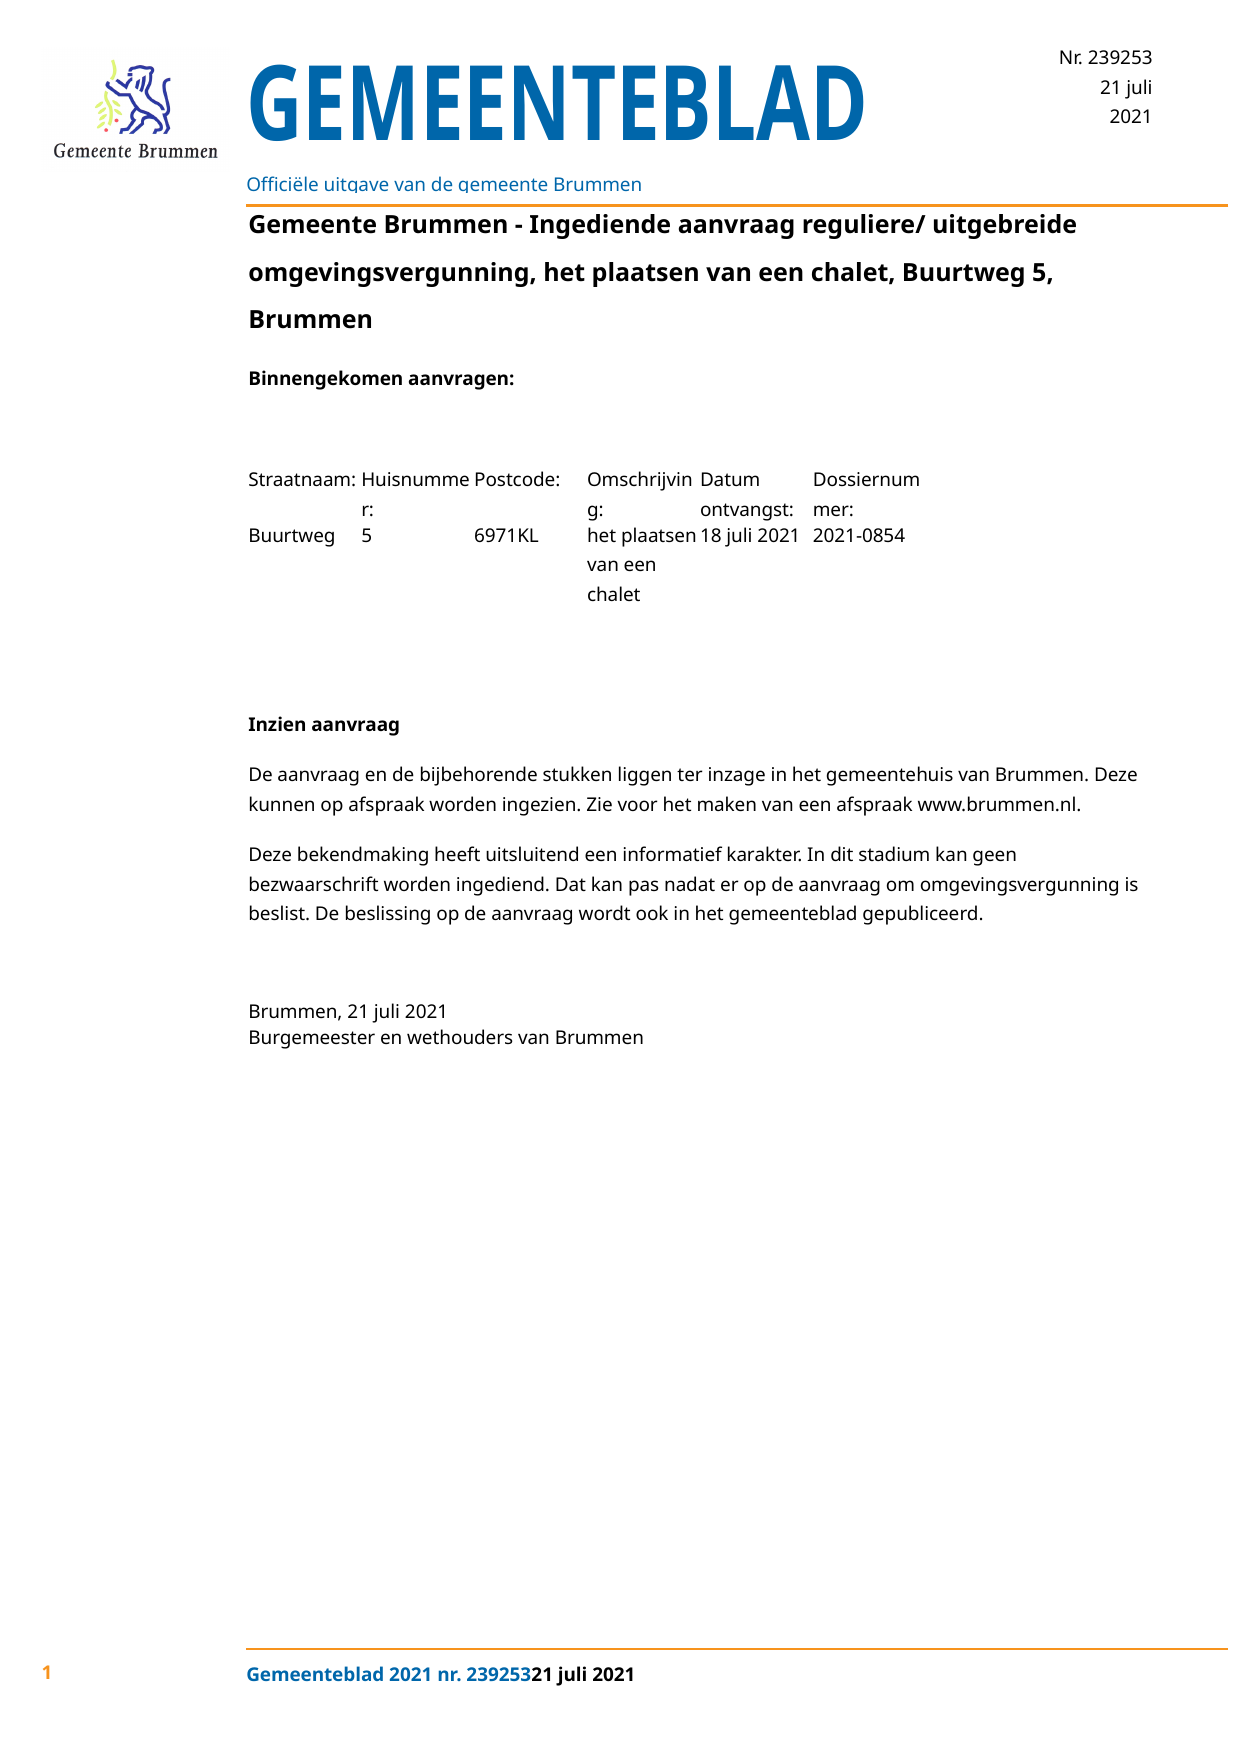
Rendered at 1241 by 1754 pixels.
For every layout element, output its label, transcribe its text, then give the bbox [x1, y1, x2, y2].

table_cell [926, 522, 1038, 607]
text Binnengekomen aanvragen: [248, 366, 1152, 391]
table_cell 6971KL [474, 522, 587, 607]
table_header Straatnaam: [248, 466, 361, 522]
table_header Omschrijving: [587, 466, 700, 522]
table_cell het plaatsen van een chalet [587, 522, 700, 607]
table_header Dossiernummer: [813, 466, 926, 522]
table_cell 18 juli 2021 [700, 522, 813, 607]
text Inzien aanvraag [248, 711, 1152, 736]
table_cell [1039, 522, 1152, 607]
text Brummen, 21 juli 2021 [248, 998, 1152, 1024]
table_cell 5 [361, 522, 474, 607]
table_header Datum ontvangst: [700, 466, 813, 522]
text Gemeente Brummen - Ingediende aanvraag reguliere/ uitgebreide omgevingsvergunning, het plaatsen van een chalet, Buurtweg 5, Brummen [248, 207, 1152, 336]
text Deze bekendmaking heeft uitsluitend een informatief karakter. In dit stadium kan geen bezwaarschrift worden ingediend. Dat kan pas nadat er op de aanvraag om omgevingsvergunning is beslist. De beslissing op de aanvraag wordt ook in het gemeenteblad gepubliceerd. [248, 841, 1152, 926]
text Burgemeester en wethouders van Brummen [248, 1024, 1152, 1050]
picture [41, 47, 231, 172]
table_cell 2021-0854 [813, 522, 926, 607]
table_header Huisnummer: [361, 466, 474, 522]
table_header [1039, 466, 1152, 522]
table_cell Buurtweg [248, 522, 361, 607]
table_header Postcode: [474, 466, 587, 522]
table_header [926, 466, 1038, 522]
text De aanvraag en de bijbehorende stukken liggen ter inzage in het gemeentehuis van Brummen. Deze kunnen op afspraak worden ingezien. Zie voor het maken van een afspraak www.brummen.nl. [248, 761, 1152, 816]
